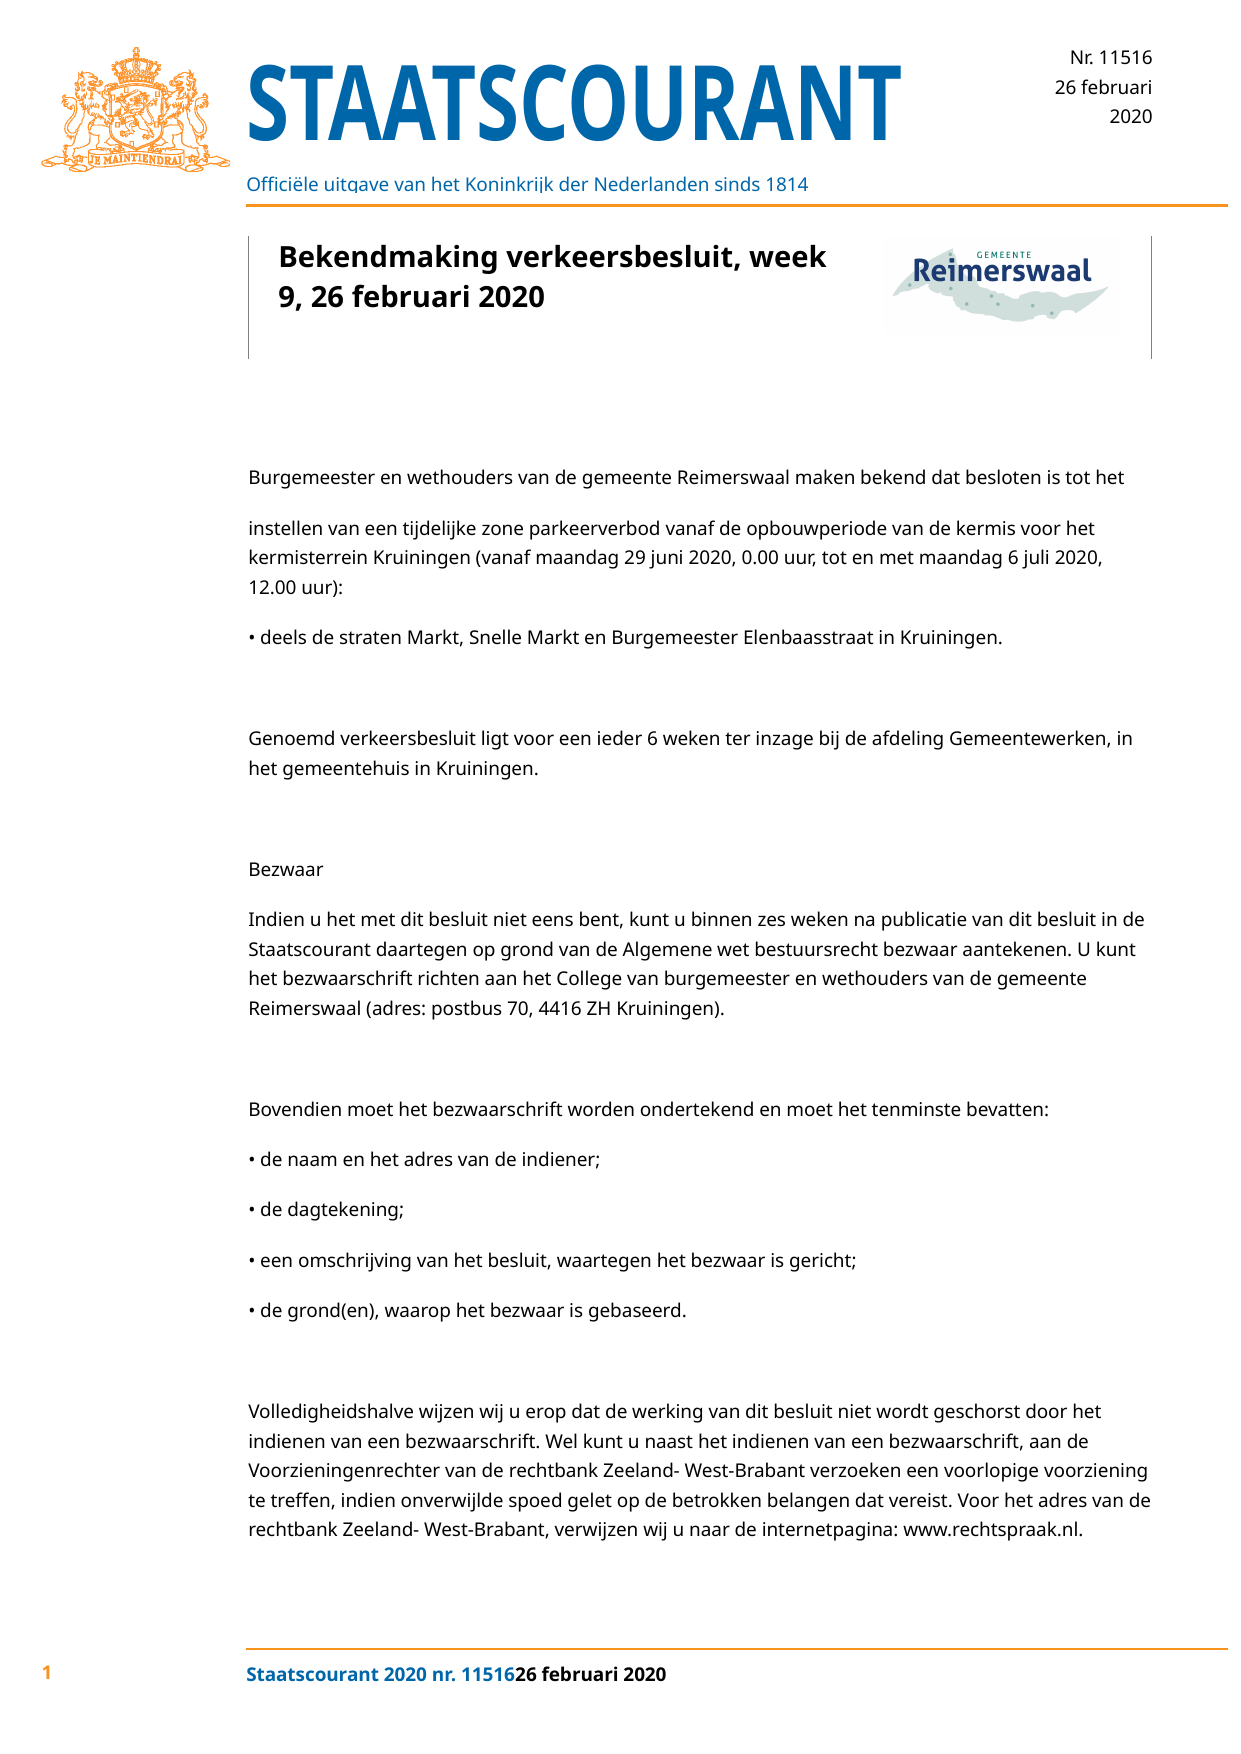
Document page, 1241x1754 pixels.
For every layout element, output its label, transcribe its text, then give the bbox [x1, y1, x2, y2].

text instellen van een tijdelijke zone parkeerverbod vanaf de opbouwperiode van de kermis voor het kermisterrein Kruiningen (vanaf maandag 29 juni 2020, 0.00 uur, tot en met maandag 6 juli 2020, 12.00 uur): [248, 515, 1152, 600]
text Genoemd verkeersbesluit ligt voor een ieder 6 weken ter inzage bij de afdeling Gemeentewerken, in het gemeentehuis in Kruiningen. [248, 725, 1152, 781]
text • deels de straten Markt, Snelle Markt en Burgemeester Elenbaasstraat in Kruiningen. [248, 624, 1152, 650]
text • de dagtekening; [248, 1197, 1152, 1222]
text Volledigheidshalve wijzen wij u erop dat de werking van dit besluit niet wordt geschorst door het indienen van een bezwaarschrift. Wel kunt u naast het indienen van een bezwaarschrift, aan de Voorzieningenrechter van de rechtbank Zeeland- West-Brabant verzoeken een voorlopige voorziening te treffen, indien onverwijlde spoed gelet op de betrokken belangen dat vereist. Voor het adres van de rechtbank Zeeland- West-Brabant, verwijzen wij u naar de internetpagina: www.rechtspraak.nl. [248, 1398, 1152, 1542]
text • de naam en het adres van de indiener; [248, 1146, 1152, 1172]
text • een omschrijving van het besluit, waartegen het bezwaar is gericht; [248, 1247, 1152, 1273]
text Burgemeester en wethouders van de gemeente Reimerswaal maken bekend dat besloten is tot het [248, 464, 1152, 490]
picture [882, 236, 1119, 334]
text • de grond(en), waarop het bezwaar is gebaseerd. [248, 1297, 1152, 1323]
text Indien u het met dit besluit niet eens bent, kunt u binnen zes weken na publicatie van dit besluit in de Staatscourant daartegen op grond van de Algemene wet bestuursrecht bezwaar aantekenen. U kunt het bezwaarschrift richten aan het College van burgemeester en wethouders van de gemeente Reimerswaal (adres: postbus 70, 4416 ZH Kruiningen). [248, 906, 1152, 1021]
text Bovendien moet het bezwaarschrift worden ondertekend en moet het tenminste bevatten: [248, 1096, 1152, 1121]
text Bezwaar [248, 856, 1152, 881]
table_header Bekendmaking verkeersbesluit, week 9, 26 februari 2020 [249, 236, 850, 359]
table_header [850, 236, 1151, 359]
picture [41, 47, 231, 172]
